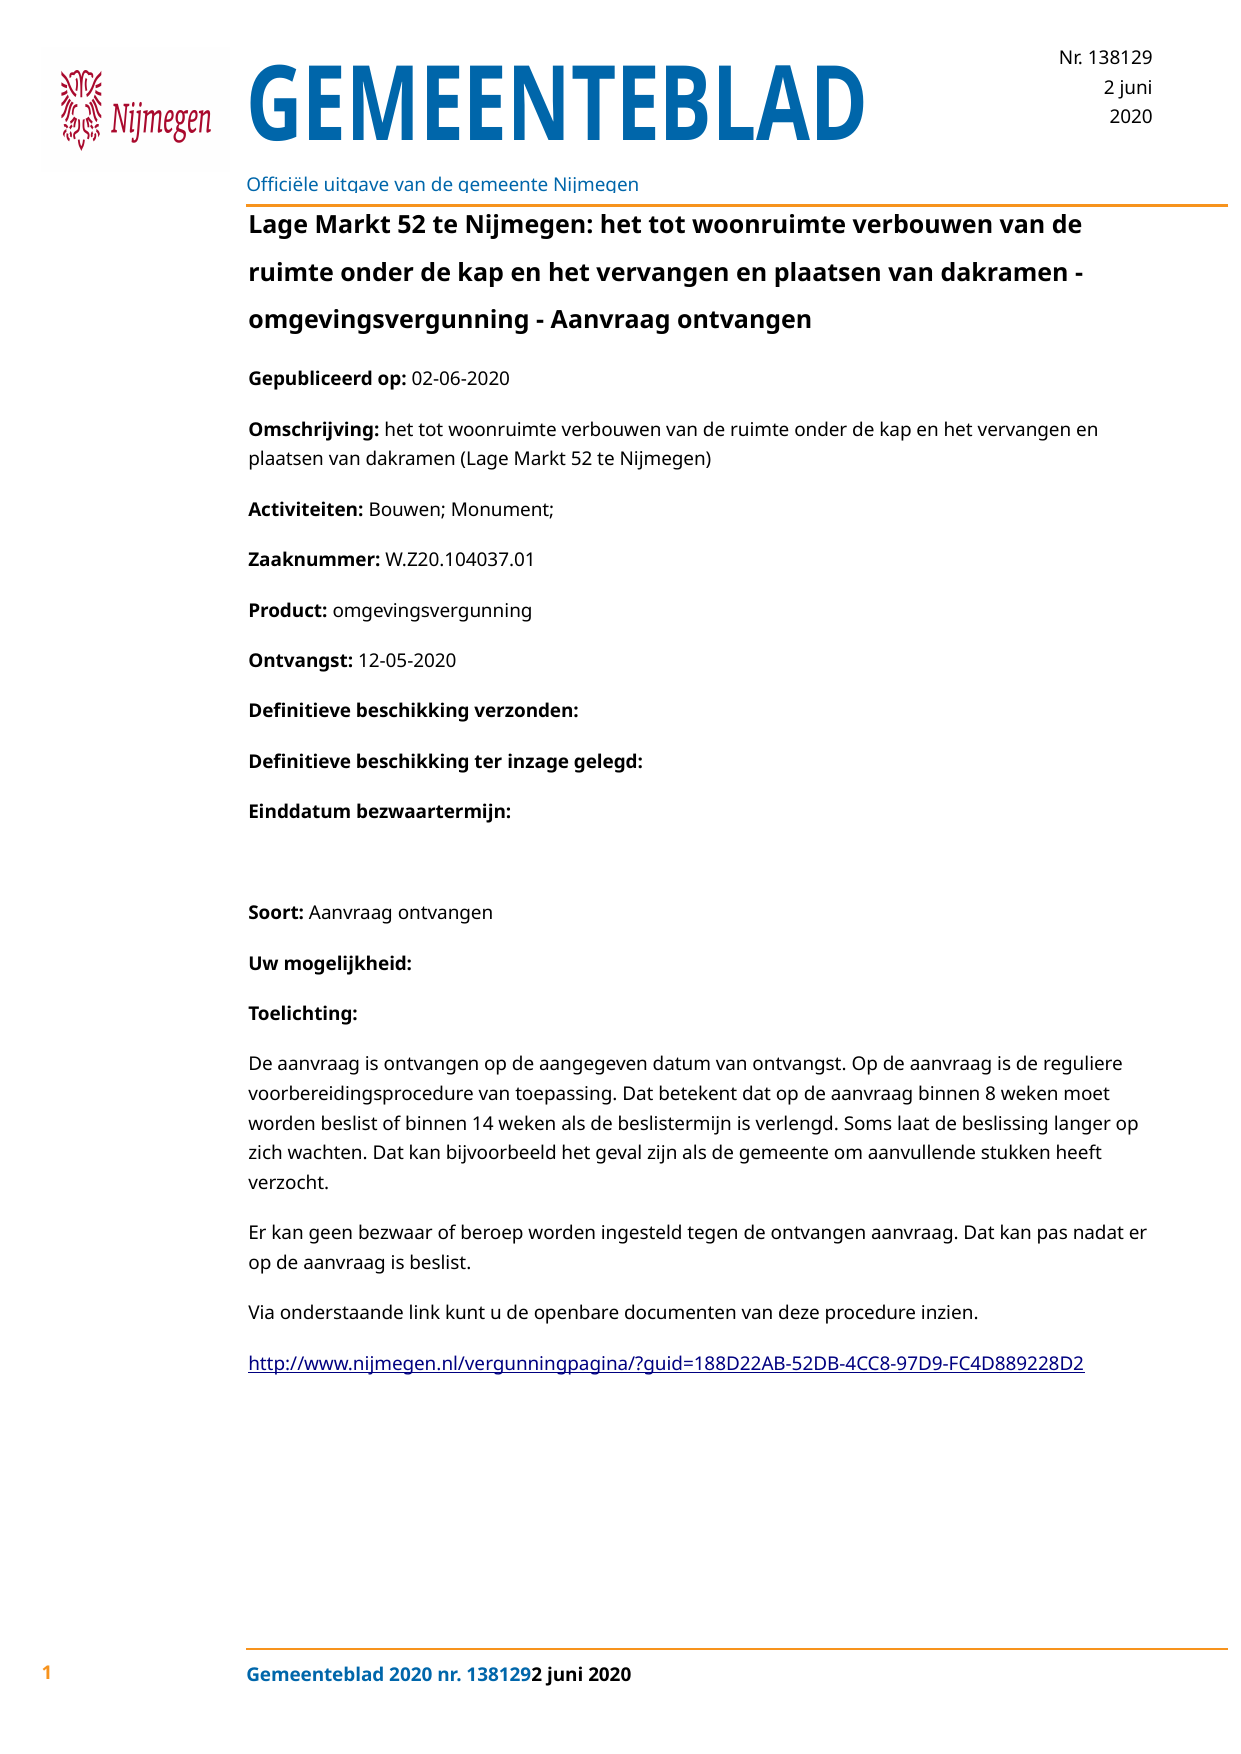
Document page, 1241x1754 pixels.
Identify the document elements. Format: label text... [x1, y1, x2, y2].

text Zaaknummer: W.Z20.104037.01 [248, 546, 1152, 572]
text Via onderstaande link kunt u de openbare documenten van deze procedure inzien. [248, 1299, 1152, 1325]
text Omschrijving: het tot woonruimte verbouwen van de ruimte onder de kap en het vervangen en plaatsen van dakramen (Lage Markt 52 te Nijmegen) [248, 416, 1152, 471]
text Soort: Aanvraag ontvangen [248, 899, 1152, 925]
text Einddatum bezwaartermijn: [248, 798, 1152, 824]
text Activiteiten: Bouwen; Monument; [248, 496, 1152, 522]
text Definitieve beschikking ter inzage gelegd: [248, 748, 1152, 774]
text Uw mogelijkheid: [248, 950, 1152, 975]
text Product: omgevingsvergunning [248, 597, 1152, 622]
text Lage Markt 52 te Nijmegen: het tot woonruimte verbouwen van de ruimte onder de kap en het vervangen en plaatsen van dakramen - omgevingsvergunning - Aanvraag ontvangen [248, 207, 1152, 336]
text Er kan geen bezwaar of beroep worden ingesteld tegen de ontvangen aanvraag. Dat kan pas nadat er op de aanvraag is beslist. [248, 1219, 1152, 1274]
text Ontvangst: 12-05-2020 [248, 647, 1152, 673]
picture [41, 47, 231, 172]
text Gepubliceerd op: 02-06-2020 [248, 366, 1152, 391]
text http://www.nijmegen.nl/vergunningpagina/?guid=188D22AB-52DB-4CC8-97D9-FC4D889228D2 [248, 1350, 1152, 1375]
text De aanvraag is ontvangen op de aangegeven datum van ontvangst. Op de aanvraag is de reguliere voorbereidingsprocedure van toepassing. Dat betekent dat op de aanvraag binnen 8 weken moet worden beslist of binnen 14 weken als de beslistermijn is verlengd. Soms laat de beslissing langer op zich wachten. Dat kan bijvoorbeeld het geval zijn als de gemeente om aanvullende stukken heeft verzocht. [248, 1051, 1152, 1194]
text Toelichting: [248, 1000, 1152, 1026]
text Definitieve beschikking verzonden: [248, 698, 1152, 723]
